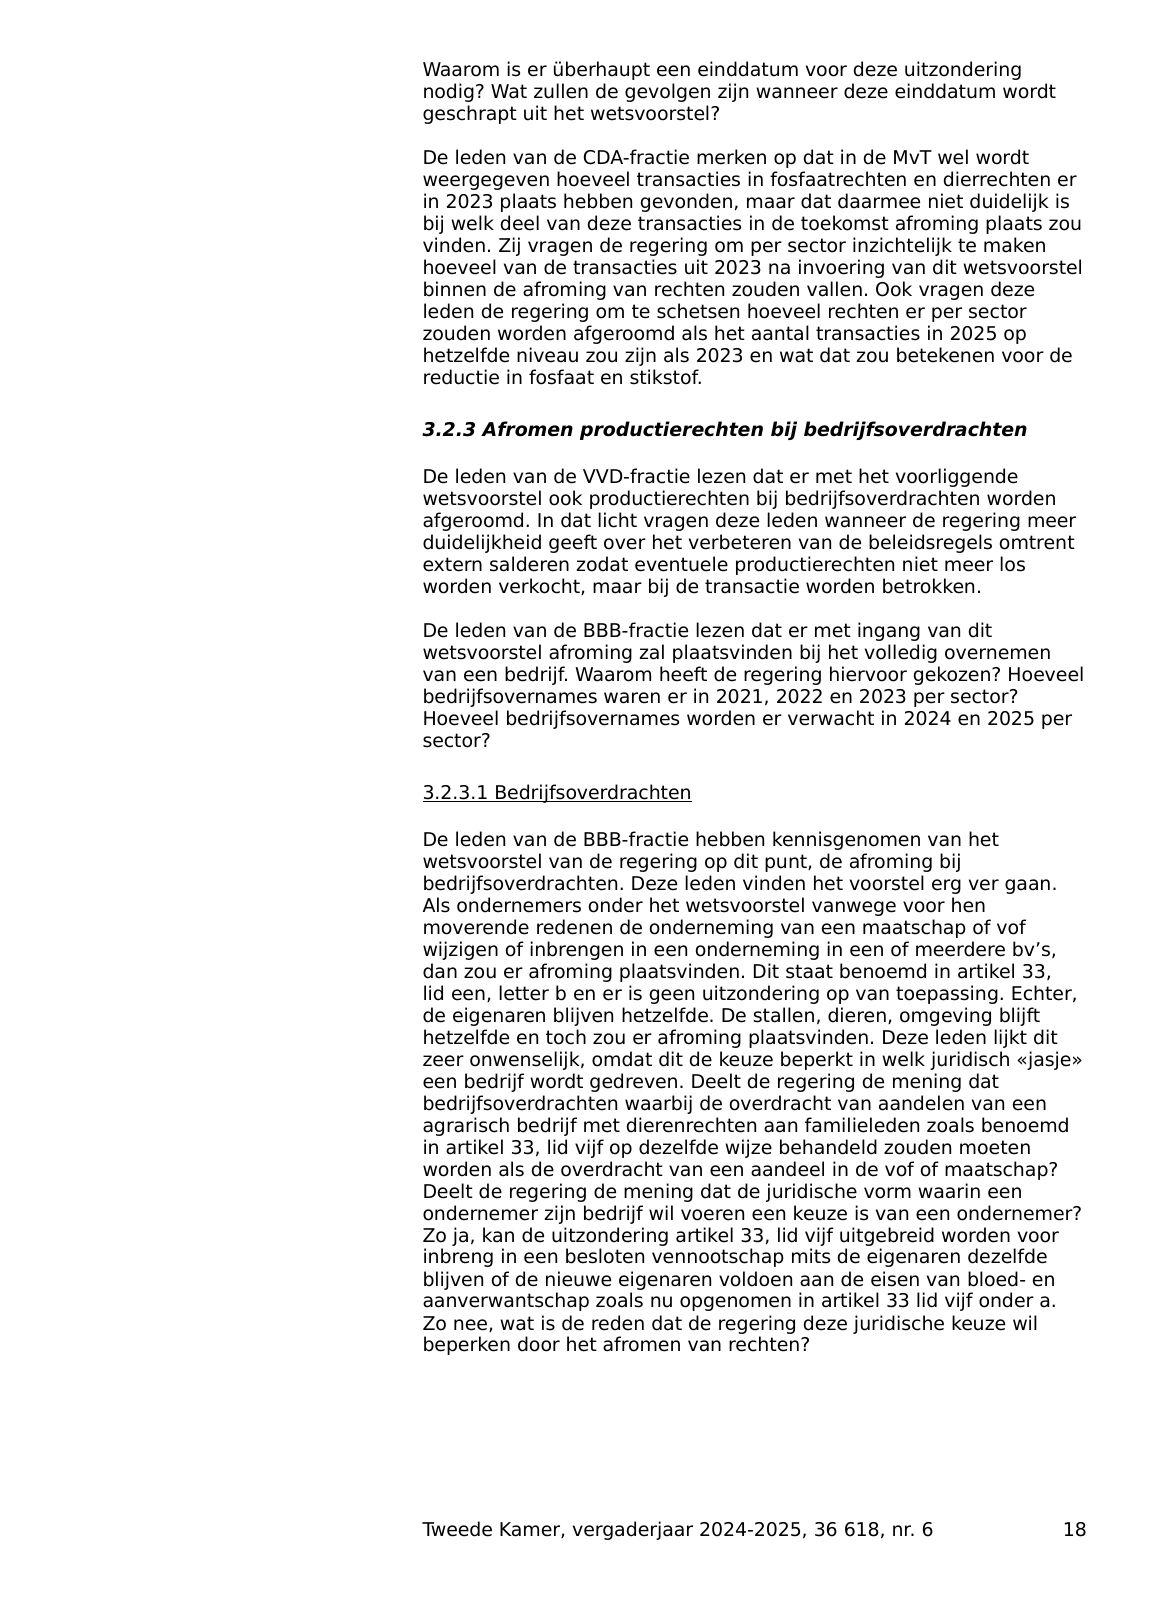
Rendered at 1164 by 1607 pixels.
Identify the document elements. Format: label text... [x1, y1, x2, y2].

text De leden van de CDA-fractie merken op dat in de MvT wel wordt weergegeven hoeveel transacties in fosfaatrechten en dierrechten er in 2023 plaats hebben gevonden, maar dat daarmee niet duidelijk is bij welk deel van deze transacties in de toekomst afroming plaats zou vinden. Zij vragen de regering om per sector inzichtelijk te maken hoeveel van de transacties uit 2023 na invoering van dit wetsvoorstel binnen de afroming van rechten zouden vallen. Ook vragen deze leden de regering om te schetsen hoeveel rechten er per sector zouden worden afgeroomd als het aantal transacties in 2025 op hetzelfde niveau zou zijn als 2023 en wat dat zou betekenen voor de reductie in fosfaat en stikstof. [422, 147, 1087, 389]
text Waarom is er überhaupt een einddatum voor deze uitzondering nodig? Wat zullen de gevolgen zijn wanneer deze einddatum wordt geschrapt uit het wetsvoorstel? [422, 59, 1087, 125]
text De leden van de BBB-fractie lezen dat er met ingang van dit wetsvoorstel afroming zal plaatsvinden bij het volledig overnemen van een bedrijf. Waarom heeft de regering hiervoor gekozen? Hoeveel bedrijfsovernames waren er in 2021, 2022 en 2023 per sector? Hoeveel bedrijfsovernames worden er verwacht in 2024 en 2025 per sector? [422, 620, 1087, 752]
text De leden van de BBB-fractie hebben kennisgenomen van het wetsvoorstel van de regering op dit punt, de afroming bij bedrijfsoverdrachten. Deze leden vinden het voorstel erg ver gaan. Als ondernemers onder het wetsvoorstel vanwege voor hen moverende redenen de onderneming van een maatschap of vof wijzigen of inbrengen in een onderneming in een of meerdere bv’s, dan zou er afroming plaatsvinden. Dit staat benoemd in artikel 33, lid een, letter b en er is geen uitzondering op van toepassing. Echter, de eigenaren blijven hetzelfde. De stallen, dieren, omgeving blijft hetzelfde en toch zou er afroming plaatsvinden. Deze leden lijkt dit zeer onwenselijk, omdat dit de keuze beperkt in welk juridisch «jasje» een bedrijf wordt gedreven. Deelt de regering de mening dat bedrijfsoverdrachten waarbij de overdracht van aandelen van een agrarisch bedrijf met dierenrechten aan familieleden zoals benoemd in artikel 33, lid vijf op dezelfde wijze behandeld zouden moeten worden als de overdracht van een aandeel in de vof of maatschap? Deelt de regering de mening dat de juridische vorm waarin een ondernemer zijn bedrijf wil voeren een keuze is van een ondernemer? Zo ja, kan de uitzondering artikel 33, lid vijf uitgebreid worden voor inbreng in een besloten vennootschap mits de eigenaren dezelfde blijven of de nieuwe eigenaren voldoen aan de eisen van bloed- en aanverwantschap zoals nu opgenomen in artikel 33 lid vijf onder a. Zo nee, wat is de reden dat de regering deze juridische keuze wil beperken door het afromen van rechten? [422, 829, 1087, 1356]
subtitle 3.2.3 Afromen productierechten bij bedrijfsoverdrachten [422, 419, 1087, 441]
text De leden van de VVD-fractie lezen dat er met het voorliggende wetsvoorstel ook productierechten bij bedrijfsoverdrachten worden afgeroomd. In dat licht vragen deze leden wanneer de regering meer duidelijkheid geeft over het verbeteren van de beleidsregels omtrent extern salderen zodat eventuele productierechten niet meer los worden verkocht, maar bij de transactie worden betrokken. [422, 466, 1087, 598]
subtitle 3.2.3.1 Bedrijfsoverdrachten [422, 782, 1087, 804]
